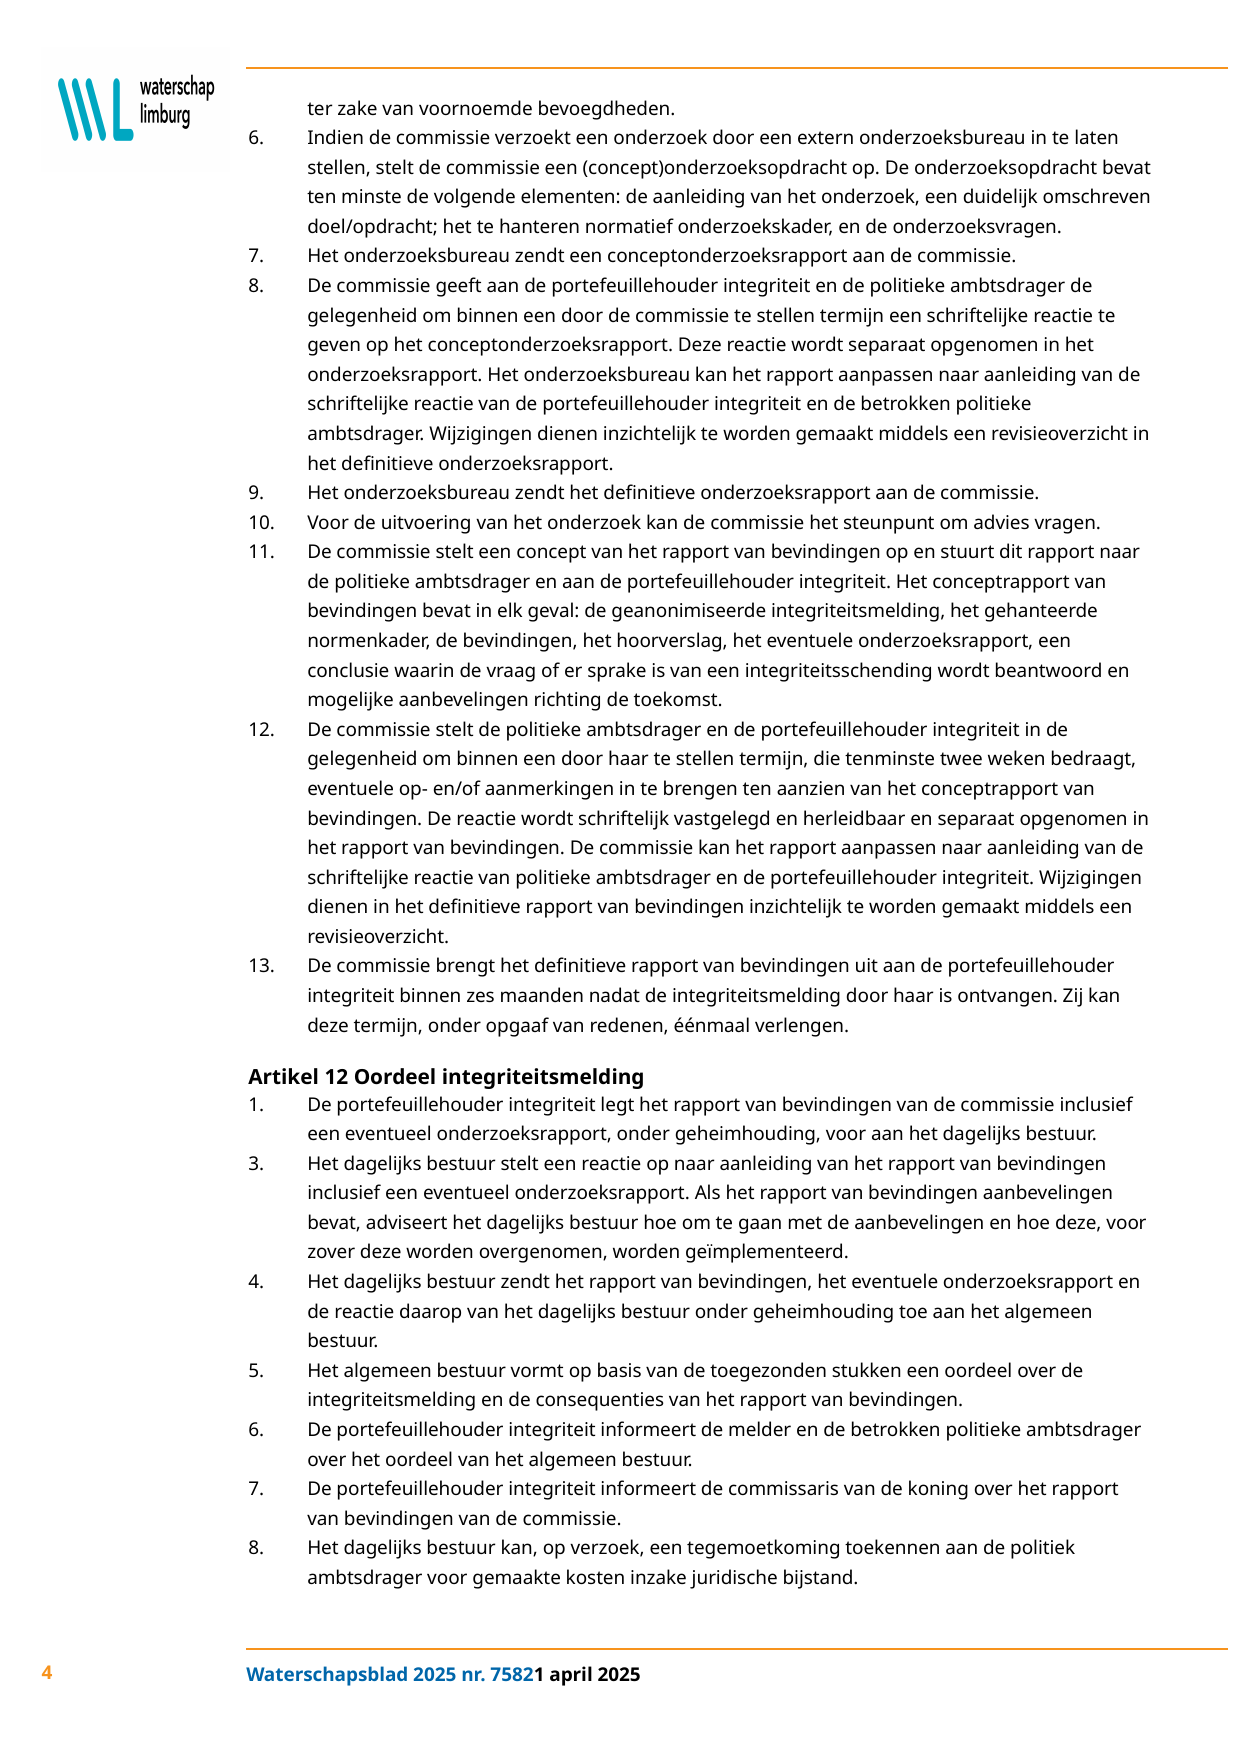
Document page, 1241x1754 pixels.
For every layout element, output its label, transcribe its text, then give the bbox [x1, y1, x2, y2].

list De portefeuillehouder integriteit informeert de melder en de betrokken politieke ambtsdrager over het oordeel van het algemeen bestuur. [248, 1416, 1152, 1471]
list Het dagelijks bestuur kan, op verzoek, een tegemoetkoming toekennen aan de politiek ambtsdrager voor gemaakte kosten inzake juridische bijstand. [248, 1534, 1152, 1590]
list Het onderzoeksbureau zendt een conceptonderzoeksrapport aan de commissie. [248, 243, 1152, 268]
list Voor de uitvoering van het onderzoek kan de commissie het steunpunt om advies vragen. [248, 509, 1152, 535]
list De commissie brengt het definitieve rapport van bevindingen uit aan de portefeuillehouder integriteit binnen zes maanden nadat de integriteitsmelding door haar is ontvangen. Zij kan deze termijn, onder opgaaf van redenen, éénmaal verlengen. [248, 953, 1152, 1038]
list Het algemeen bestuur vormt op basis van de toegezonden stukken een oordeel over de integriteitsmelding en de consequenties van het rapport van bevindingen. [248, 1357, 1152, 1412]
list Het dagelijks bestuur zendt het rapport van bevindingen, het eventuele onderzoeksrapport en de reactie daarop van het dagelijks bestuur onder geheimhouding toe aan het algemeen bestuur. [248, 1268, 1152, 1353]
list ter zake van voornoemde bevoegdheden. [248, 95, 1152, 121]
picture [41, 47, 231, 172]
list Indien de commissie verzoekt een onderzoek door een extern onderzoeksbureau in te laten stellen, stelt de commissie een (concept)onderzoeksopdracht op. De onderzoeksopdracht bevat ten minste de volgende elementen: de aanleiding van het onderzoek, een duidelijk omschreven doel/opdracht; het te hanteren normatief onderzoekskader, en de onderzoeksvragen. [248, 124, 1152, 239]
list De portefeuillehouder integriteit informeert de commissaris van de koning over het rapport van bevindingen van de commissie. [248, 1475, 1152, 1531]
list De commissie stelt een concept van het rapport van bevindingen op en stuurt dit rapport naar de politieke ambtsdrager en aan de portefeuillehouder integriteit. Het conceptrapport van bevindingen bevat in elk geval: de geanonimiseerde integriteitsmelding, het gehanteerde normenkader, de bevindingen, het hoorverslag, het eventuele onderzoeksrapport, een conclusie waarin de vraag of er sprake is van een integriteitsschending wordt beantwoord en mogelijke aanbevelingen richting de toekomst. [248, 538, 1152, 712]
list De commissie stelt de politieke ambtsdrager en de portefeuillehouder integriteit in de gelegenheid om binnen een door haar te stellen termijn, die tenminste twee weken bedraagt, eventuele op- en/of aanmerkingen in te brengen ten aanzien van het conceptrapport van bevindingen. De reactie wordt schriftelijk vastgelegd en herleidbaar en separaat opgenomen in het rapport van bevindingen. De commissie kan het rapport aanpassen naar aanleiding van de schriftelijke reactie van politieke ambtsdrager en de portefeuillehouder integriteit. Wijzigingen dienen in het definitieve rapport van bevindingen inzichtelijk te worden gemaakt middels een revisieoverzicht. [248, 716, 1152, 949]
list De portefeuillehouder integriteit legt het rapport van bevindingen van de commissie inclusief een eventueel onderzoeksrapport, onder geheimhouding, voor aan het dagelijks bestuur. [248, 1091, 1152, 1146]
text Artikel 12 Oordeel integriteitsmelding [248, 1062, 1152, 1091]
list De commissie geeft aan de portefeuillehouder integriteit en de politieke ambtsdrager de gelegenheid om binnen een door de commissie te stellen termijn een schriftelijke reactie te geven op het conceptonderzoeksrapport. Deze reactie wordt separaat opgenomen in het onderzoeksrapport. Het onderzoeksbureau kan het rapport aanpassen naar aanleiding van de schriftelijke reactie van de portefeuillehouder integriteit en de betrokken politieke ambtsdrager. Wijzigingen dienen inzichtelijk te worden gemaakt middels een revisieoverzicht in het definitieve onderzoeksrapport. [248, 272, 1152, 476]
list Het dagelijks bestuur stelt een reactie op naar aanleiding van het rapport van bevindingen inclusief een eventueel onderzoeksrapport. Als het rapport van bevindingen aanbevelingen bevat, adviseert het dagelijks bestuur hoe om te gaan met de aanbevelingen en hoe deze, voor zover deze worden overgenomen, worden geïmplementeerd. [248, 1150, 1152, 1264]
list Het onderzoeksbureau zendt het definitieve onderzoeksrapport aan de commissie. [248, 479, 1152, 505]
